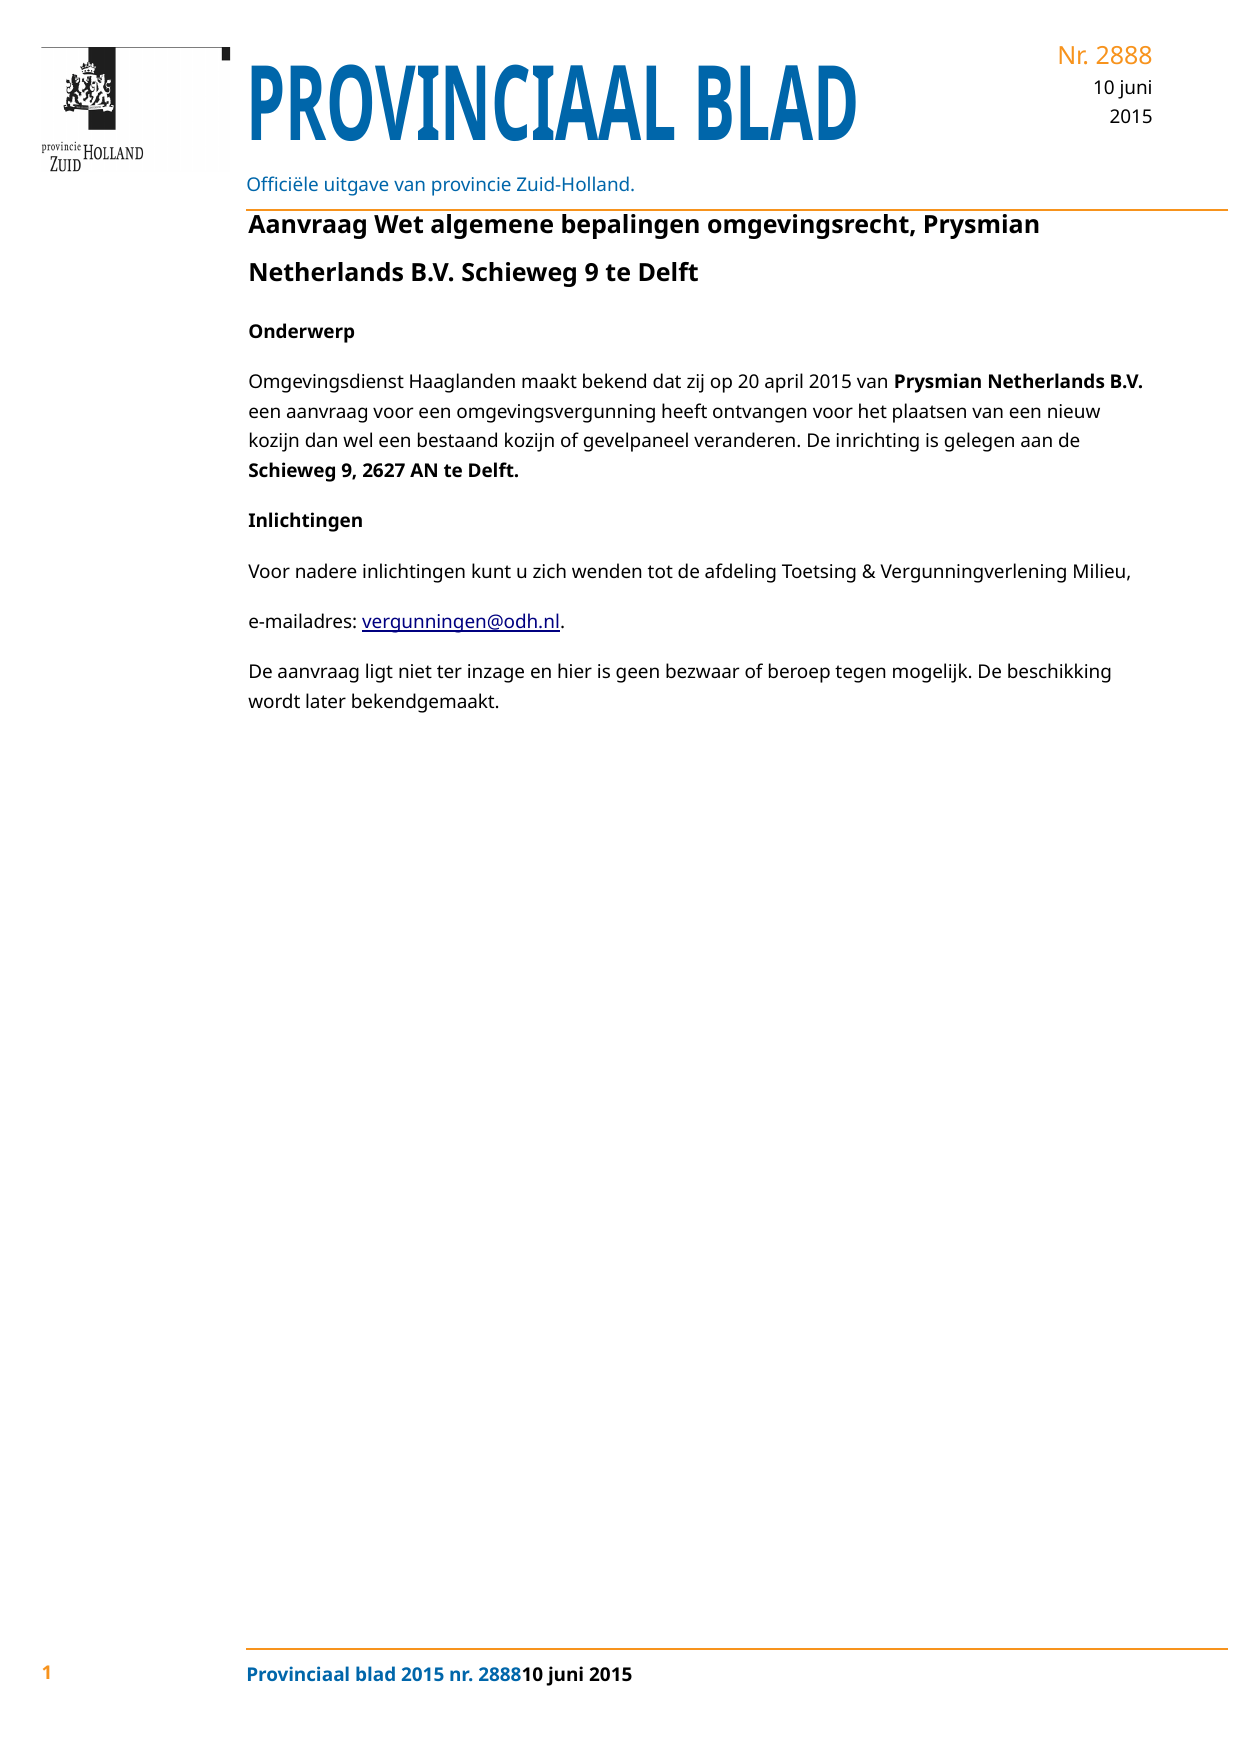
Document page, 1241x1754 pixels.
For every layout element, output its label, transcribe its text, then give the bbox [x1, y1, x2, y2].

text Onderwerp [248, 318, 1152, 344]
text e-mailadres: vergunningen@odh.nl. [248, 608, 1152, 634]
text Voor nadere inlichtingen kunt u zich wenden tot de afdeling Toetsing & Vergunningverlening Milieu, [248, 558, 1152, 584]
text Omgevingsdienst Haaglanden maakt bekend dat zij op 20 april 2015 van Prysmian Netherlands B.V. een aanvraag voor een omgevingsvergunning heeft ontvangen voor het plaatsen van een nieuw kozijn dan wel een bestaand kozijn of gevelpaneel veranderen. De inrichting is gelegen aan de Schieweg 9, 2627 AN te Delft. [248, 368, 1152, 483]
text De aanvraag ligt niet ter inzage en hier is geen bezwaar of beroep tegen mogelijk. De beschikking wordt later bekendgemaakt. [248, 659, 1152, 714]
picture [41, 47, 231, 172]
text Inlichtingen [248, 507, 1152, 533]
text Aanvraag Wet algemene bepalingen omgevingsrecht, Prysmian Netherlands B.V. Schieweg 9 te Delft [248, 211, 1152, 288]
